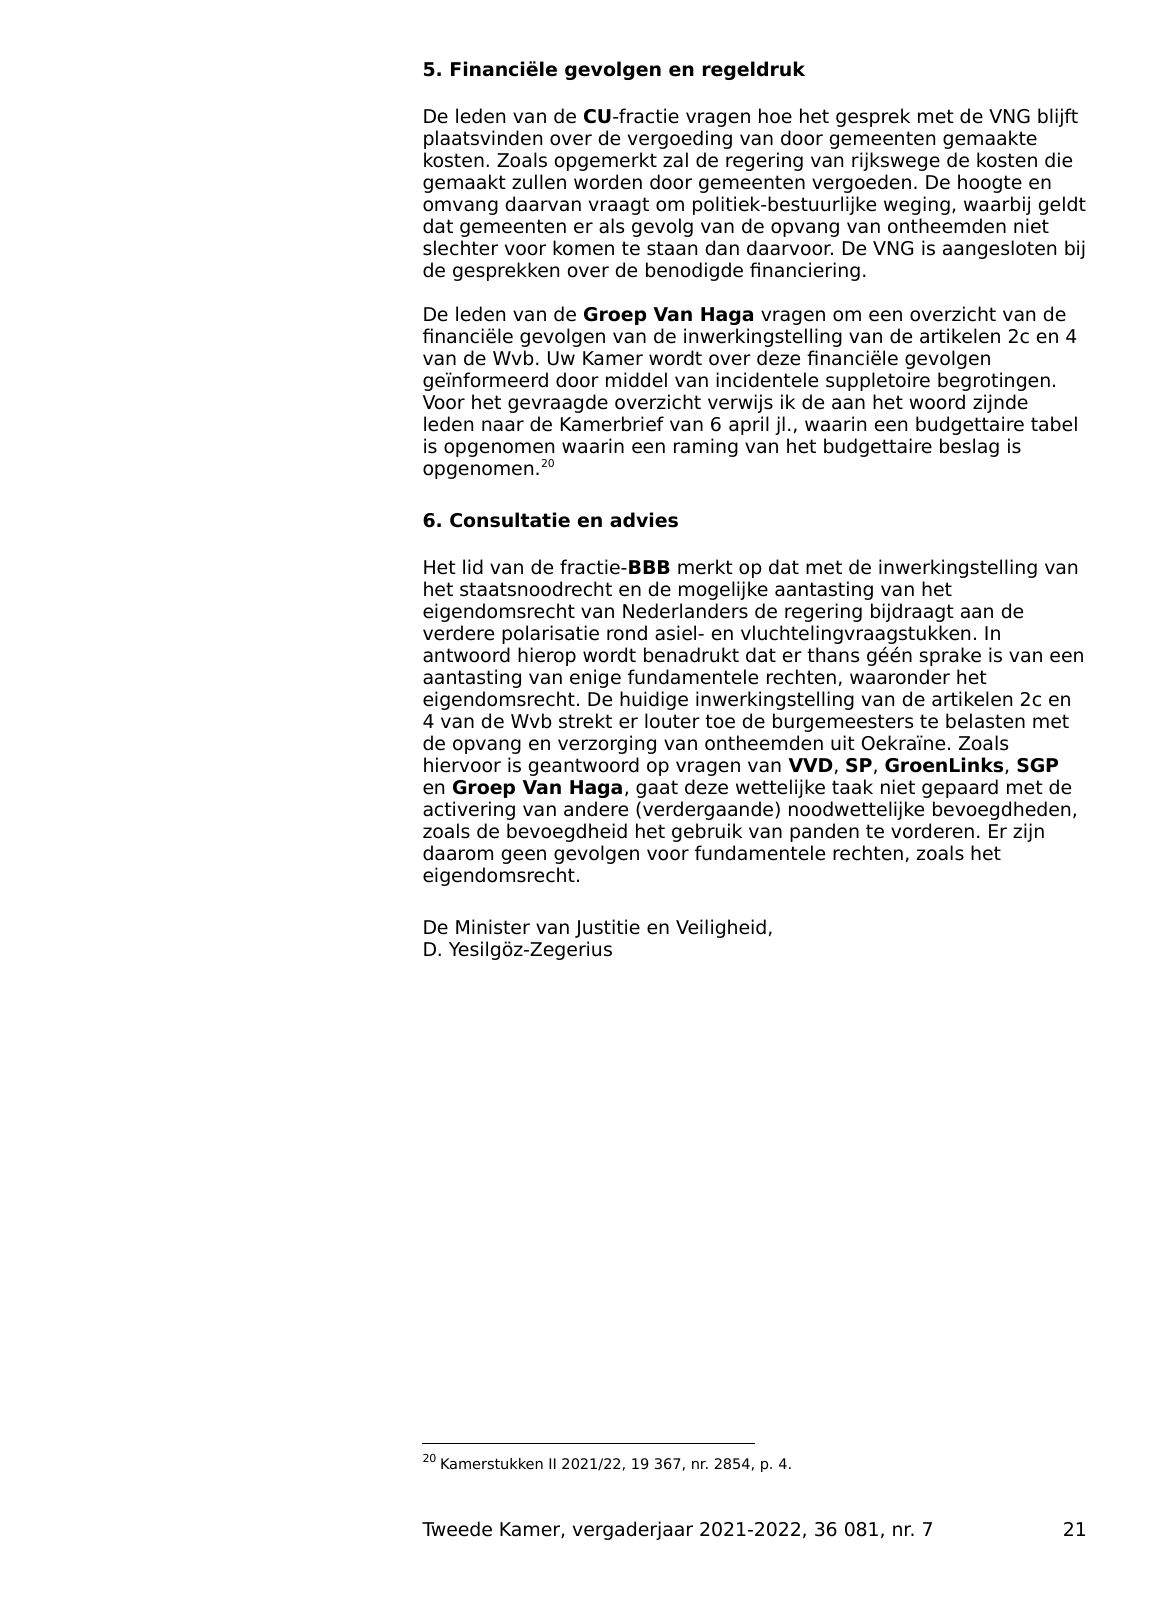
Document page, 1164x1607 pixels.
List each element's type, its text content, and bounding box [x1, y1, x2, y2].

text Het lid van de fractie-BBB merkt op dat met de inwerkingstelling van het staatsnoodrecht en de mogelijke aantasting van het eigendomsrecht van Nederlanders de regering bijdraagt aan de verdere polarisatie rond asiel- en vluchtelingvraagstukken. In antwoord hierop wordt benadrukt dat er thans géén sprake is van een aantasting van enige fundamentele rechten, waaronder het eigendomsrecht. De huidige inwerkingstelling van de artikelen 2c en 4 van de Wvb strekt er louter toe de burgemeesters te belasten met de opvang en verzorging van ontheemden uit Oekraïne. Zoals hiervoor is geantwoord op vragen van VVD, SP, GroenLinks, SGP en Groep Van Haga, gaat deze wettelijke taak niet gepaard met de activering van andere (verdergaande) noodwettelijke bevoegdheden, zoals de bevoegdheid het gebruik van panden te vorderen. Er zijn daarom geen gevolgen voor fundamentele rechten, zoals het eigendomsrecht. [422, 557, 1087, 887]
text Kamerstukken II 2021/22, 19 367, nr. 2854, p. 4. [422, 1452, 1087, 1474]
text De Minister van Justitie en Veiligheid, D. Yesilgöz-Zegerius [422, 917, 1087, 961]
text De leden van de CU-fractie vragen hoe het gesprek met de VNG blijft plaatsvinden over de vergoeding van door gemeenten gemaakte kosten. Zoals opgemerkt zal de regering van rijkswege de kosten die gemaakt zullen worden door gemeenten vergoeden. De hoogte en omvang daarvan vraagt om politiek-bestuurlijke weging, waarbij geldt dat gemeenten er als gevolg van de opvang van ontheemden niet slechter voor komen te staan dan daarvoor. De VNG is aangesloten bij de gesprekken over de benodigde financiering. [422, 106, 1087, 282]
subtitle 5. Financiële gevolgen en regeldruk [422, 59, 1087, 81]
subtitle 6. Consultatie en advies [422, 510, 1087, 532]
text De leden van de Groep Van Haga vragen om een overzicht van de financiële gevolgen van de inwerkingstelling van de artikelen 2c en 4 van de Wvb. Uw Kamer wordt over deze financiële gevolgen geïnformeerd door middel van incidentele suppletoire begrotingen. Voor het gevraagde overzicht verwijs ik de aan het woord zijnde leden naar de Kamerbrief van 6 april jl., waarin een budgettaire tabel is opgenomen waarin een raming van het budgettaire beslag is opgenomen. [422, 304, 1087, 480]
